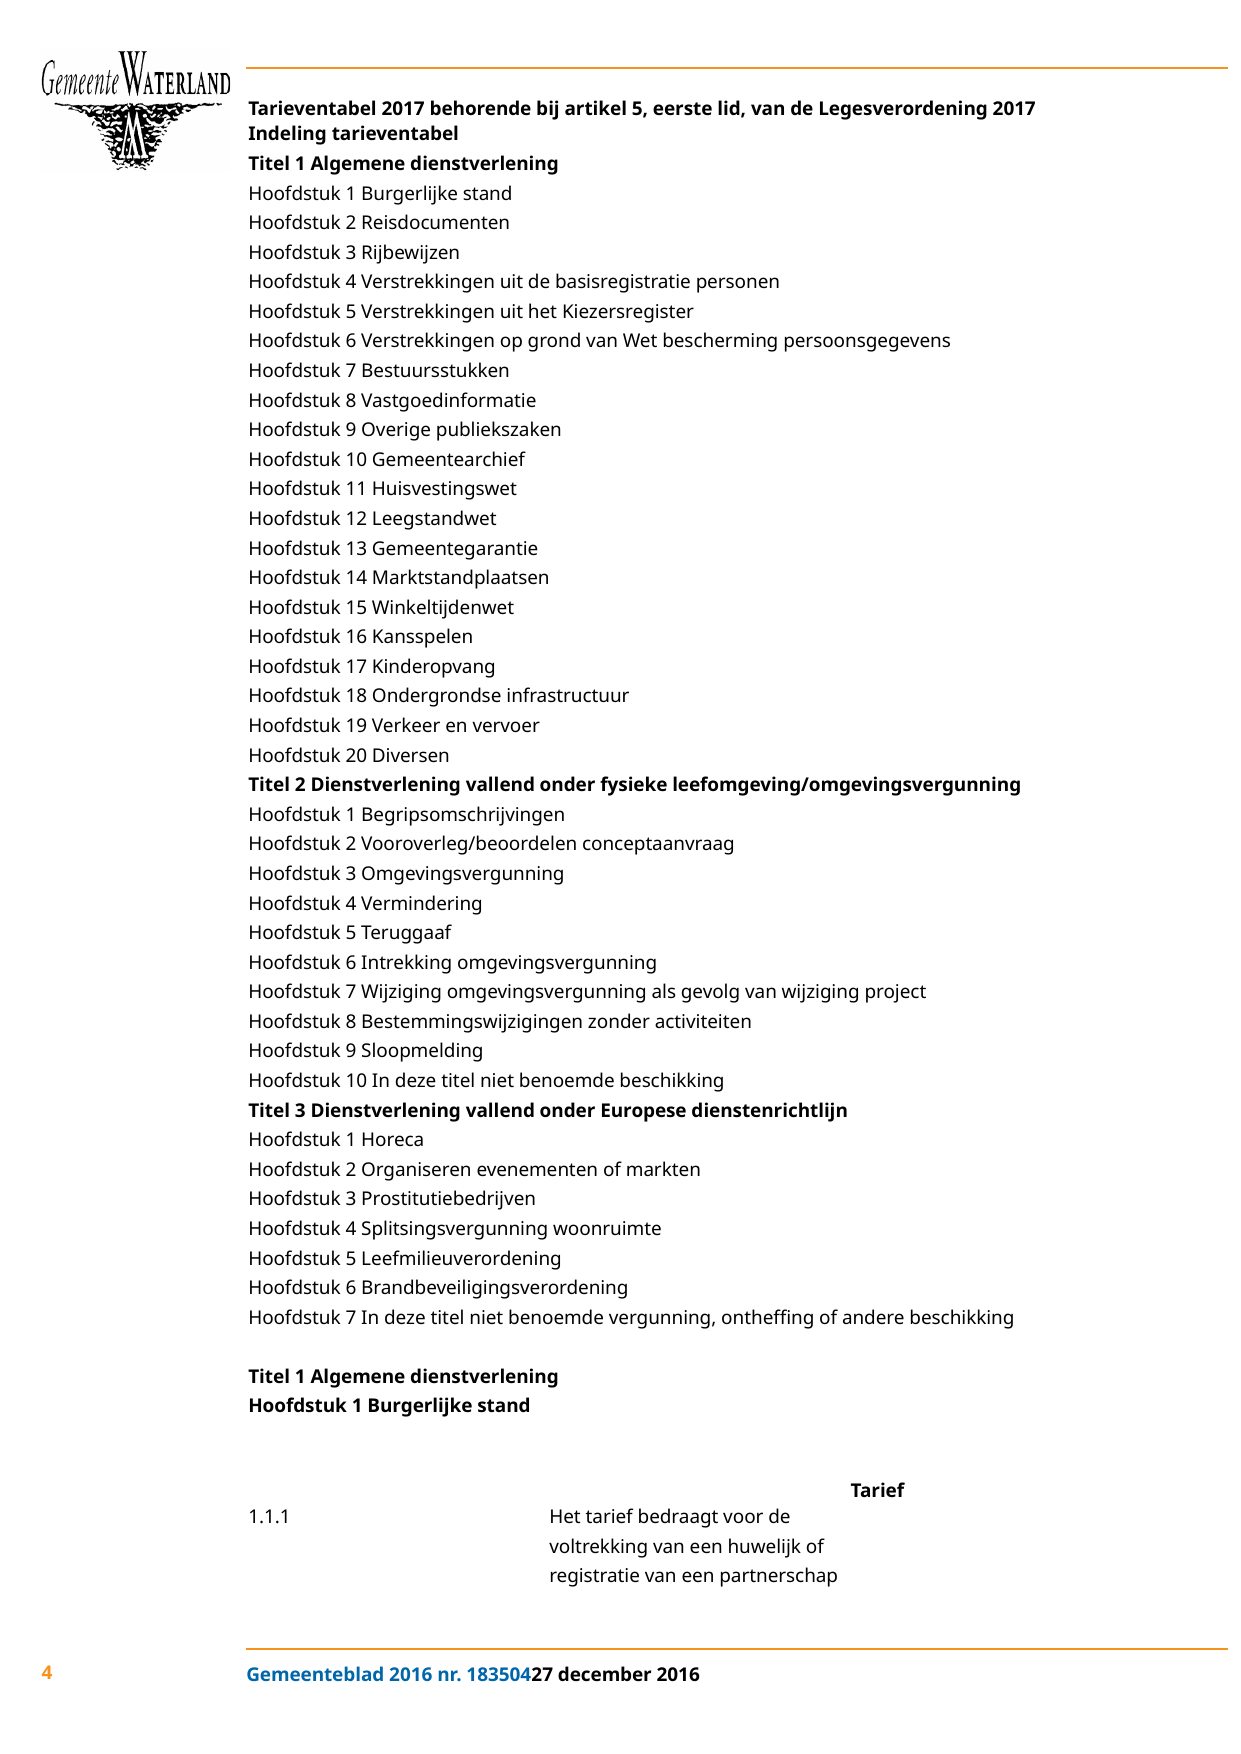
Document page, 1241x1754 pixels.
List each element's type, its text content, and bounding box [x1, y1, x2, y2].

text Tarieventabel 2017 behorende bij artikel 5, eerste lid, van de Legesverordening 2017 [248, 95, 1152, 121]
text Hoofdstuk 7 In deze titel niet benoemde vergunning, ontheffing of andere beschikking [248, 1304, 1152, 1330]
text Hoofdstuk 11 Huisvestingswet [248, 476, 1152, 501]
text Hoofdstuk 19 Verkeer en vervoer [248, 712, 1152, 738]
text Hoofdstuk 2 Organiseren evenementen of markten [248, 1156, 1152, 1182]
text Hoofdstuk 1 Burgerlijke stand [248, 180, 1152, 206]
text Hoofdstuk 4 Verstrekkingen uit de basisregistratie personen [248, 268, 1152, 294]
text Hoofdstuk 6 Brandbeveiligingsverordening [248, 1274, 1152, 1300]
text Hoofdstuk 8 Vastgoedinformatie [248, 387, 1152, 413]
text Hoofdstuk 18 Ondergrondse infrastructuur [248, 683, 1152, 708]
table_cell 1.1.1 [248, 1504, 549, 1588]
text Hoofdstuk 1 Horeca [248, 1126, 1152, 1152]
text Hoofdstuk 5 Teruggaaf [248, 919, 1152, 945]
text Hoofdstuk 12 Leegstandwet [248, 505, 1152, 531]
text Titel 3 Dienstverlening vallend onder Europese dienstenrichtlijn [248, 1097, 1152, 1123]
table_cell Tarief [850, 1478, 1152, 1503]
text Hoofdstuk 10 Gemeentearchief [248, 446, 1152, 472]
text Hoofdstuk 9 Sloopmelding [248, 1038, 1152, 1063]
text Hoofdstuk 16 Kansspelen [248, 623, 1152, 649]
text Hoofdstuk 5 Leefmilieuverordening [248, 1245, 1152, 1271]
text Titel 1 Algemene dienstverlening [248, 1363, 1152, 1389]
text Hoofdstuk 3 Rijbewijzen [248, 239, 1152, 265]
text Hoofdstuk 8 Bestemmingswijzigingen zonder activiteiten [248, 1008, 1152, 1034]
text Hoofdstuk 4 Vermindering [248, 890, 1152, 916]
table_cell [248, 1478, 549, 1503]
table_cell [549, 1478, 850, 1503]
text Hoofdstuk 1 Burgerlijke stand [248, 1393, 1152, 1418]
text Hoofdstuk 1 Begripsomschrijvingen [248, 801, 1152, 827]
table_header [549, 1452, 850, 1478]
text Hoofdstuk 17 Kinderopvang [248, 653, 1152, 679]
text Titel 1 Algemene dienstverlening [248, 150, 1152, 176]
text Titel 2 Dienstverlening vallend onder fysieke leefomgeving/omgevingsvergunning [248, 771, 1152, 797]
text Hoofdstuk 9 Overige publiekszaken [248, 416, 1152, 442]
text Hoofdstuk 20 Diversen [248, 742, 1152, 768]
text Hoofdstuk 7 Bestuursstukken [248, 357, 1152, 383]
table_cell Het tarief bedraagt voor de voltrekking van een huwelijk of registratie van een partnerschap [549, 1504, 850, 1588]
text Hoofdstuk 14 Marktstandplaatsen [248, 564, 1152, 590]
table_cell [850, 1504, 1152, 1588]
text Hoofdstuk 13 Gemeentegarantie [248, 535, 1152, 561]
text Hoofdstuk 4 Splitsingsvergunning woonruimte [248, 1215, 1152, 1241]
text Indeling tarieventabel [248, 121, 1152, 146]
text Hoofdstuk 6 Verstrekkingen op grond van Wet bescherming persoonsgegevens [248, 328, 1152, 353]
text Hoofdstuk 3 Omgevingsvergunning [248, 860, 1152, 886]
text Hoofdstuk 7 Wijziging omgevingsvergunning als gevolg van wijziging project [248, 978, 1152, 1004]
text Hoofdstuk 15 Winkeltijdenwet [248, 594, 1152, 620]
text Hoofdstuk 3 Prostitutiebedrijven [248, 1186, 1152, 1211]
table_header [248, 1452, 549, 1478]
text Hoofdstuk 10 In deze titel niet benoemde beschikking [248, 1067, 1152, 1093]
text Hoofdstuk 6 Intrekking omgevingsvergunning [248, 949, 1152, 975]
picture [41, 47, 231, 172]
text Hoofdstuk 2 Vooroverleg/beoordelen conceptaanvraag [248, 831, 1152, 856]
text Hoofdstuk 2 Reisdocumenten [248, 209, 1152, 235]
text Hoofdstuk 5 Verstrekkingen uit het Kiezersregister [248, 298, 1152, 324]
